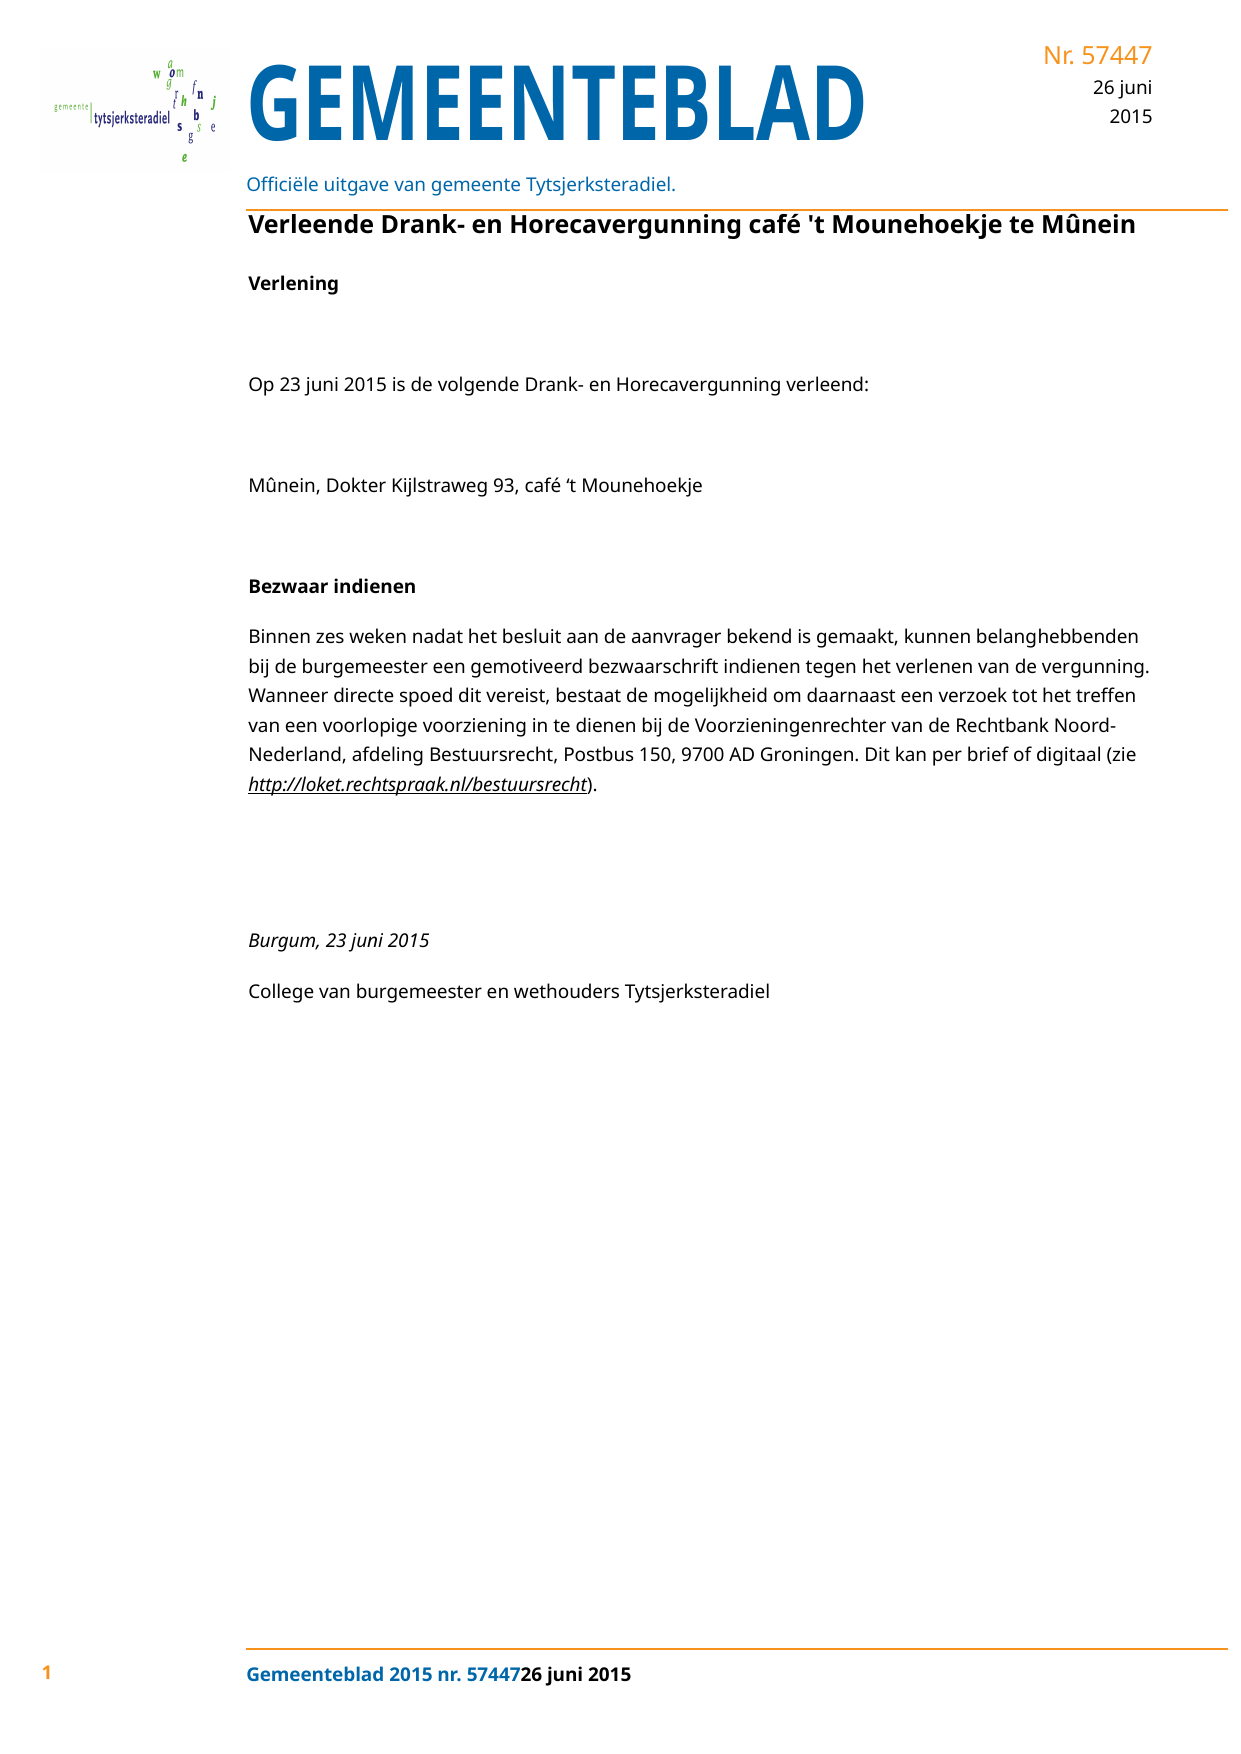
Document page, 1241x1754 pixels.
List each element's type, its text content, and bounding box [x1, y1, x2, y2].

text Op 23 juni 2015 is de volgende Drank- en Horecavergunning ver­leend: [248, 371, 1152, 397]
text Burgum, 23 juni 2015 [248, 927, 1152, 953]
text College van burgemeester en wethouders Tytsjerksteradiel [248, 979, 1152, 1004]
text Verlening [248, 270, 1152, 296]
text Mûnein, Dokter Kijlstraweg 93, café ‘t Mounehoekje [248, 472, 1152, 498]
text Bezwaar indienen [248, 573, 1152, 598]
picture [41, 47, 231, 172]
text Binnen zes weken nadat het besluit aan de aanvrager bekend is gemaakt, kunnen belang­hebbenden bij de burgemeester een gemotiveerd bezwaarschrift indienen tegen het verlenen van de ver­gunning. Wanneer directe spoed dit vereist, bestaat de mogelijkheid om daarnaast een verzoek tot het treffen van een voorlopige voorziening in te dienen bij de Voorzieningenrechter van de Rechtbank Noord-Nederland, afdeling Bestuursrecht, Postbus 150, 9700 AD Groningen. Dit kan per brief of digitaal (zie http://loket.rechtspraak.nl/bestuursrecht). [248, 623, 1152, 797]
text Verleende Drank- en Horecavergunning café 't Mounehoekje te Mûnein [248, 211, 1152, 241]
